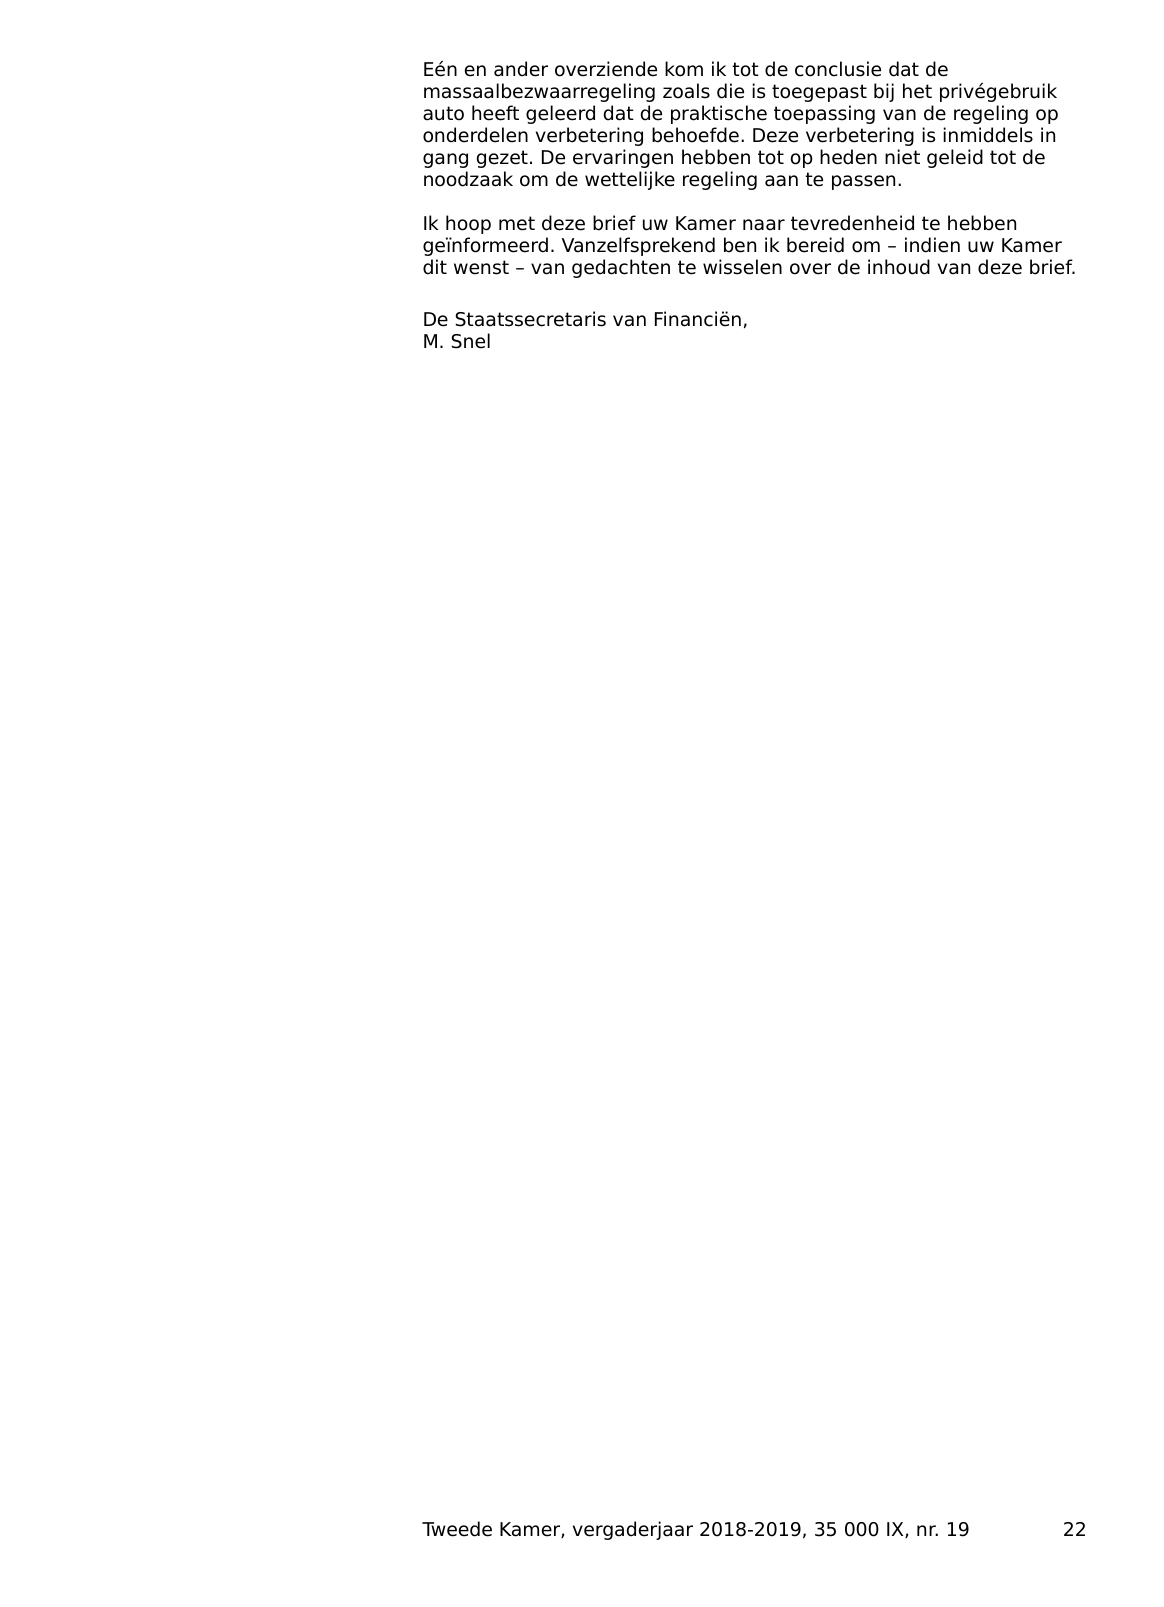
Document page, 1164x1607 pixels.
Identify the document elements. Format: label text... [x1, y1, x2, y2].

text De Staatssecretaris van Financiën, M. Snel [422, 309, 1087, 353]
text Eén en ander overziende kom ik tot de conclusie dat de massaalbezwaarregeling zoals die is toegepast bij het privégebruik auto heeft geleerd dat de praktische toepassing van de regeling op onderdelen verbetering behoefde. Deze verbetering is inmiddels in gang gezet. De ervaringen hebben tot op heden niet geleid tot de noodzaak om de wettelijke regeling aan te passen. [422, 59, 1087, 191]
text Ik hoop met deze brief uw Kamer naar tevredenheid te hebben geïnformeerd. Vanzelfsprekend ben ik bereid om – indien uw Kamer dit wenst – van gedachten te wisselen over de inhoud van deze brief. [422, 213, 1087, 279]
